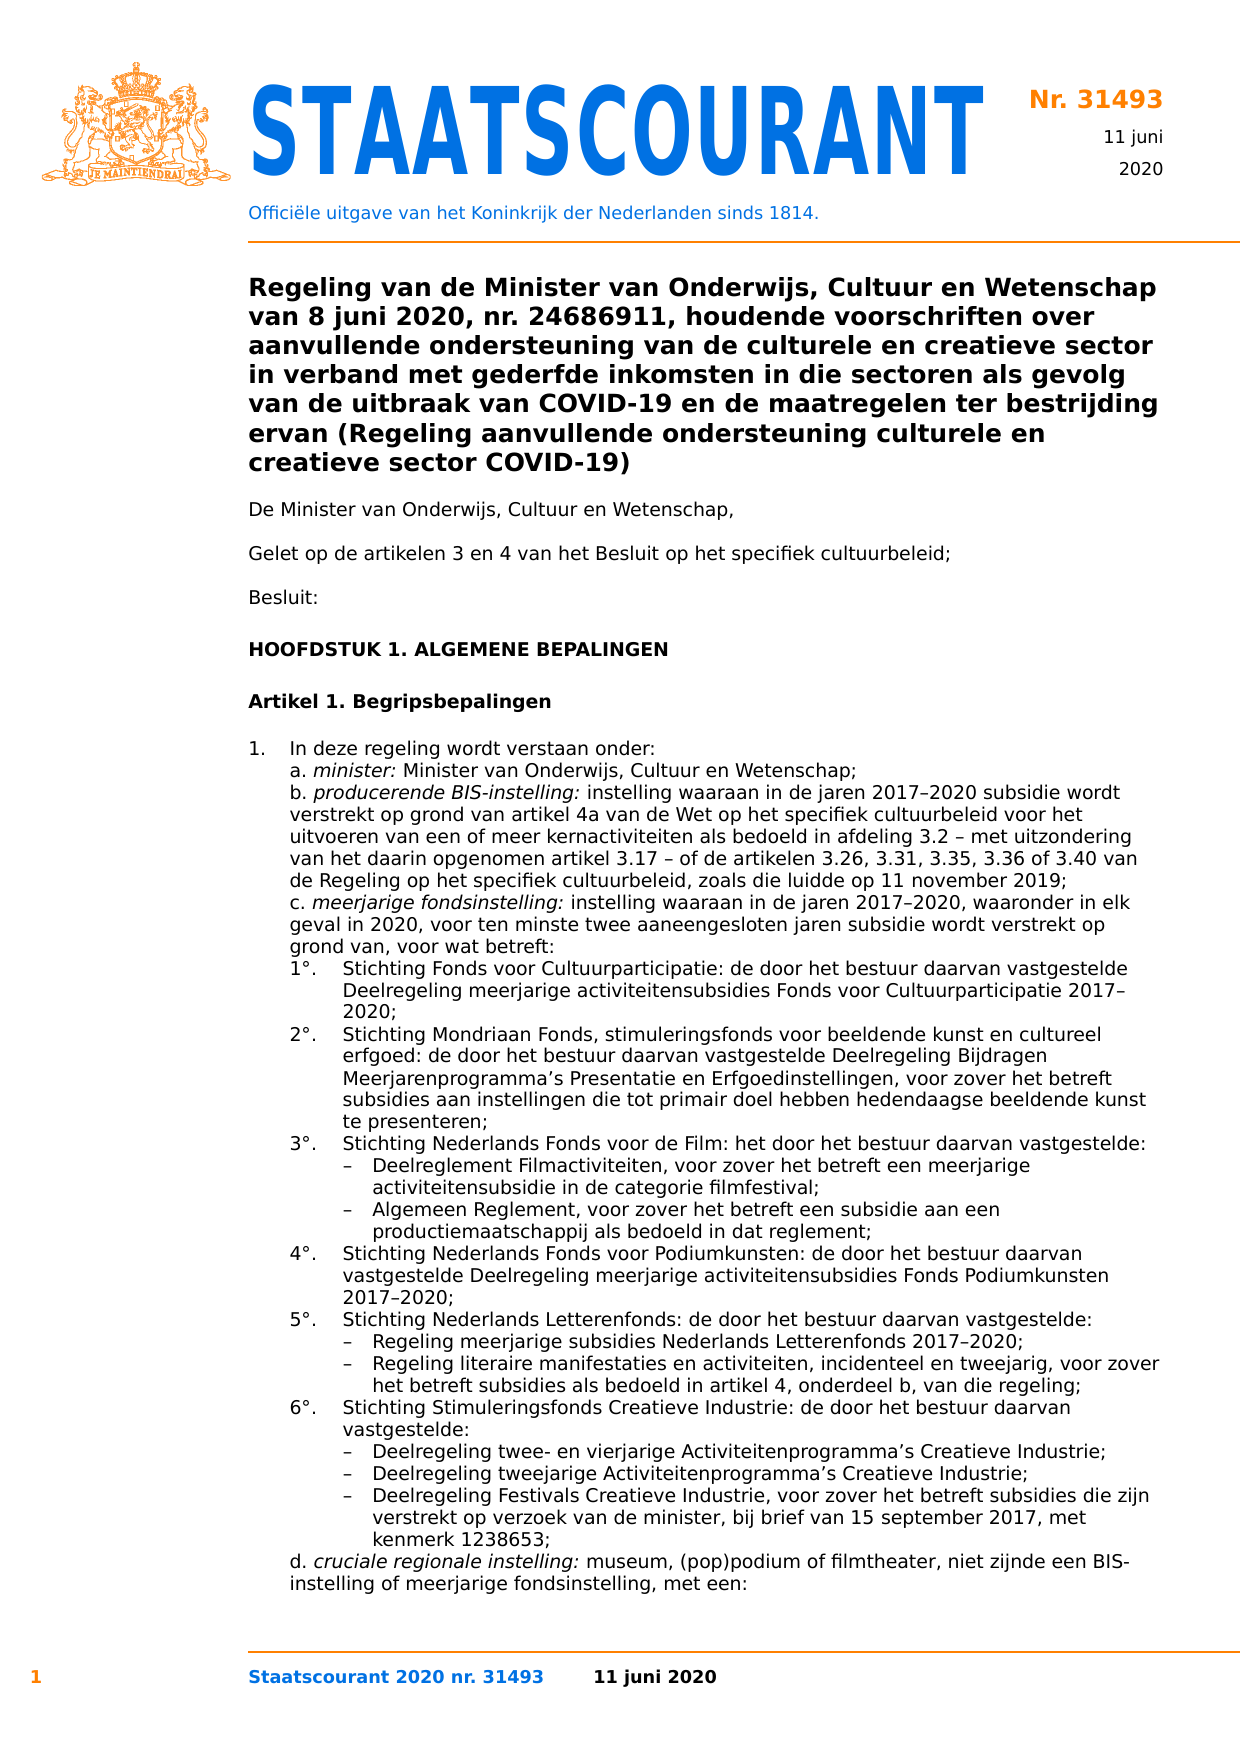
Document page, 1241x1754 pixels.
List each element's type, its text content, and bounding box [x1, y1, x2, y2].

table_cell 11 juni [998, 121, 1240, 153]
text – Regeling meerjarige subsidies Nederlands Letterenfonds 2017–2020; [343, 1331, 1163, 1353]
table_cell 2020 [998, 153, 1240, 203]
text d. cruciale regionale instelling: museum, (pop)podium of filmtheater, niet zijnde een BIS-instelling of meerjarige fondsinstelling, met een: [289, 1551, 1163, 1595]
subtitle HOOFDSTUK 1. ALGEMENE BEPALINGEN [248, 639, 1163, 661]
picture [41, 62, 231, 186]
text – Algemeen Reglement, voor zover het betreft een subsidie aan een productiemaatschappij als bedoeld in dat reglement; [343, 1199, 1163, 1243]
text 1. In deze regeling wordt verstaan onder: [248, 738, 1163, 760]
subtitle Regeling van de Minister van Onderwijs, Cultuur en Wetenschap van 8 juni 2020, nr. 24686911, houdende voorschriften over aanvullende ondersteuning van de culturele en creatieve sector in verband met gederfde inkomsten in die sectoren als gevolg van de uitbraak van COVID-19 en de maatregelen ter bestrijding ervan (Regeling aanvullende ondersteuning culturele en creatieve sector COVID-19) [248, 273, 1163, 477]
subtitle Artikel 1. Begripsbepalingen [248, 691, 1163, 713]
text a. minister: Minister van Onderwijs, Cultuur en Wetenschap; [289, 760, 1163, 782]
table_cell Officiële uitgave van het Koninkrijk der Nederlanden sinds 1814. [248, 203, 1240, 241]
text 3°. Stichting Nederlands Fonds voor de Film: het door het bestuur daarvan vastgestelde: [289, 1133, 1163, 1155]
text 6°. Stichting Stimuleringsfonds Creatieve Industrie: de door het bestuur daarvan vastgestelde: [289, 1397, 1163, 1441]
text b. producerende BIS-instelling: instelling waaraan in de jaren 2017–2020 subsidie wordt verstrekt op grond van artikel 4a van de Wet op het specifiek cultuurbeleid voor het uitvoeren van een of meer kernactiviteiten als bedoeld in afdeling 3.2 – met uitzondering van het daarin opgenomen artikel 3.17 – of de artikelen 3.26, 3.31, 3.35, 3.36 of 3.40 van de Regeling op het specifiek cultuurbeleid, zoals die luidde op 11 november 2019; [289, 782, 1163, 892]
text Gelet op de artikelen 3 en 4 van het Besluit op het specifiek cultuurbeleid; [248, 543, 1163, 565]
text Besluit: [248, 587, 1163, 609]
text c. meerjarige fondsinstelling: instelling waaraan in de jaren 2017–2020, waaronder in elk geval in 2020, voor ten minste twee aaneengesloten jaren subsidie wordt verstrekt op grond van, voor wat betreft: [289, 892, 1163, 957]
text – Deelreglement Filmactiviteiten, voor zover het betreft een meerjarige activiteitensubsidie in de categorie filmfestival; [343, 1155, 1163, 1199]
text 5°. Stichting Nederlands Letterenfonds: de door het bestuur daarvan vastgestelde: [289, 1309, 1163, 1331]
text – Deelregeling Festivals Creatieve Industrie, voor zover het betreft subsidies die zijn verstrekt op verzoek van de minister, bij brief van 15 september 2017, met kenmerk 1238653; [343, 1485, 1163, 1551]
text – Deelregeling tweejarige Activiteitenprogramma’s Creatieve Industrie; [343, 1463, 1163, 1485]
text 1°. Stichting Fonds voor Cultuurparticipatie: de door het bestuur daarvan vastgestelde Deelregeling meerjarige activiteitensubsidies Fonds voor Cultuurparticipatie 2017–2020; [289, 957, 1163, 1023]
text – Regeling literaire manifestaties en activiteiten, incidenteel en tweejarig, voor zover het betreft subsidies als bedoeld in artikel 4, onderdeel b, van die regeling; [343, 1353, 1163, 1397]
text De Minister van Onderwijs, Cultuur en Wetenschap, [248, 499, 1163, 521]
text 2°. Stichting Mondriaan Fonds, stimuleringsfonds voor beeldende kunst en cultureel erfgoed: de door het bestuur daarvan vastgestelde Deelregeling Bijdragen Meerjarenprogramma’s Presentatie en Erfgoedinstellingen, voor zover het betreft subsidies aan instellingen die tot primair doel hebben hedendaagse beeldende kunst te presenteren; [289, 1023, 1163, 1133]
table_header [25, 62, 248, 241]
text – Deelregeling twee- en vierjarige Activiteitenprogramma’s Creatieve Industrie; [343, 1441, 1163, 1463]
table_header STAATSCOURANT [248, 62, 998, 203]
text 4°. Stichting Nederlands Fonds voor Podiumkunsten: de door het bestuur daarvan vastgestelde Deelregeling meerjarige activiteitensubsidies Fonds Podiumkunsten 2017–2020; [289, 1243, 1163, 1309]
table_header Nr. 31493 [998, 62, 1240, 121]
